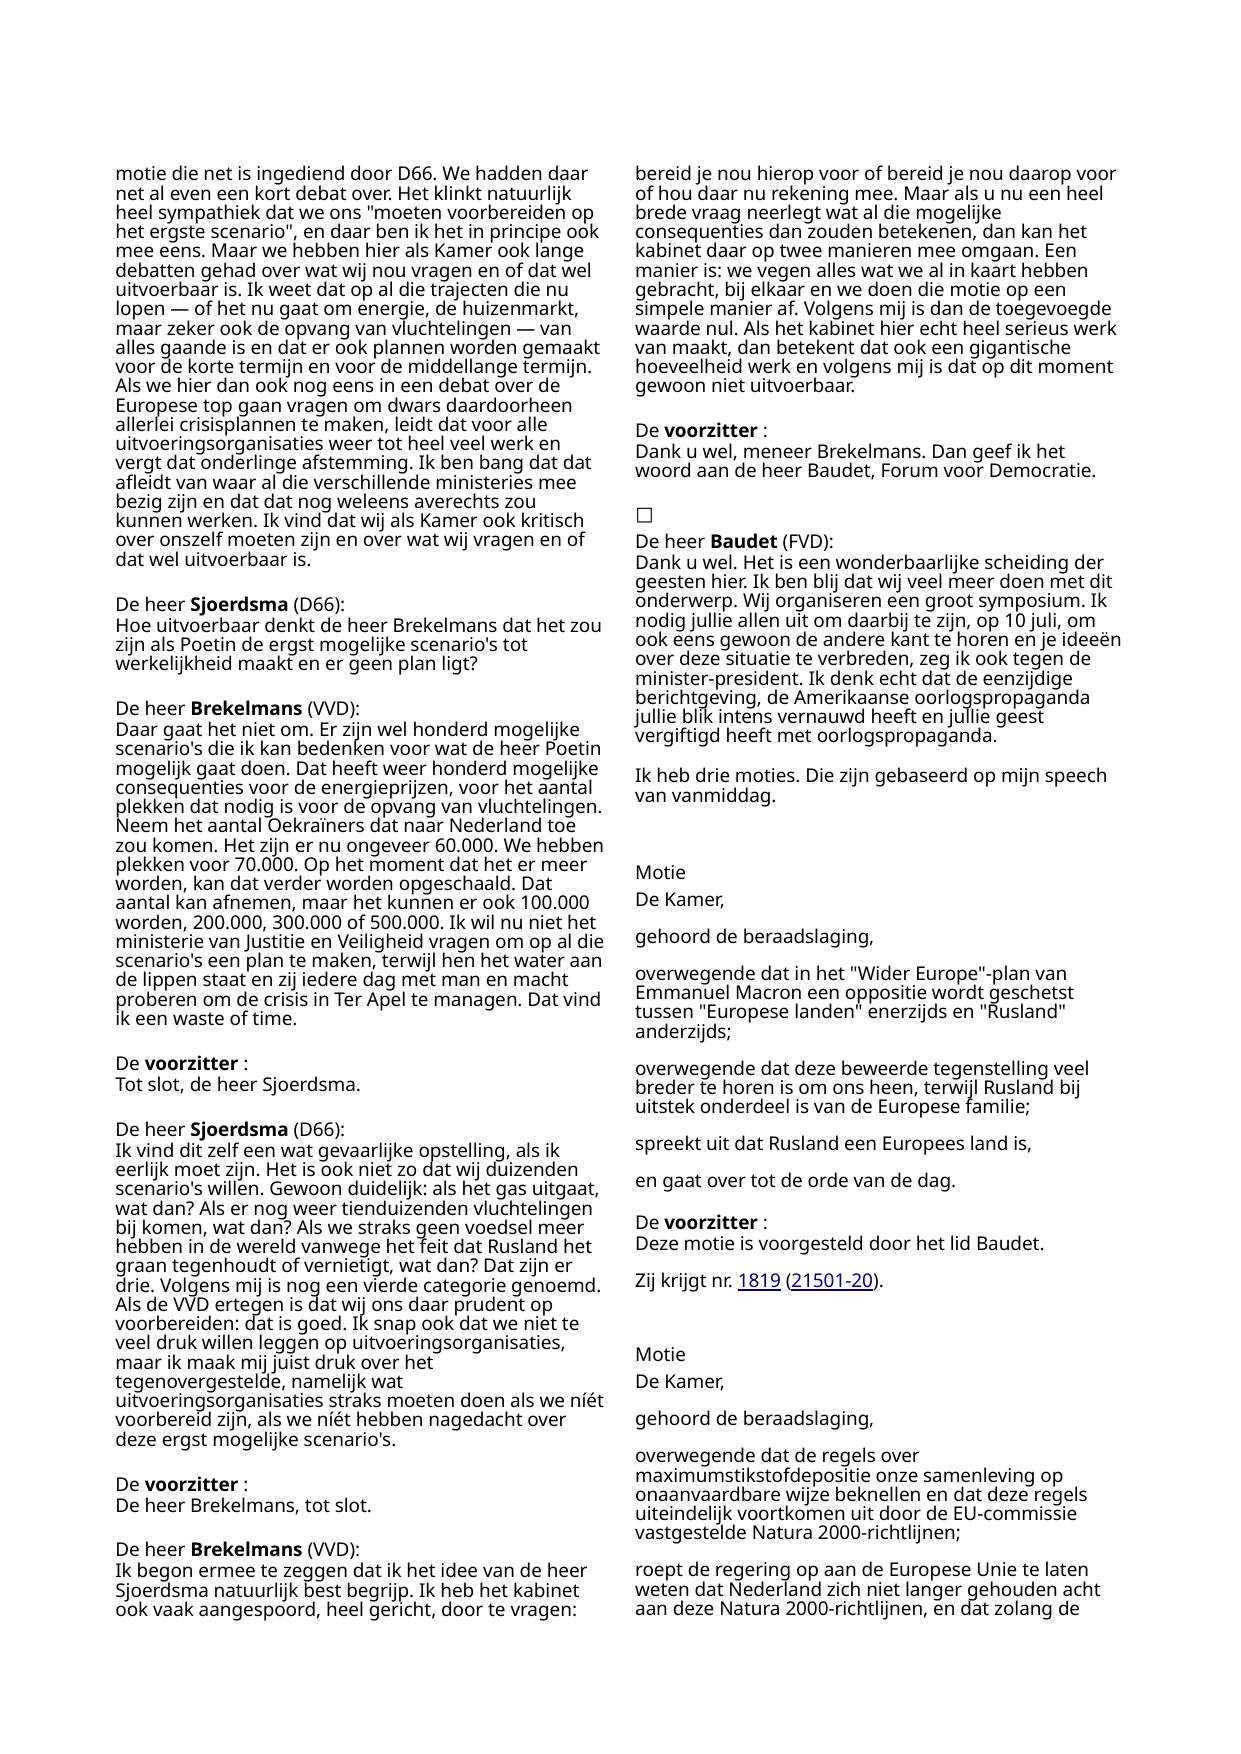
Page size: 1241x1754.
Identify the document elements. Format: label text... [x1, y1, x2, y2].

text overwegende dat in het "Wider Europe"-plan van Emmanuel Macron een oppositie wordt geschetst tussen "Europese landen" enerzijds en "Rusland" anderzijds; [635, 965, 1125, 1042]
text overwegende dat de regels over maximumstikstofdepositie onze samenleving op onaanvaardbare wijze beknellen en dat deze regels uiteindelijk voortkomen uit door de EU-commissie vastgestelde Natura 2000-richtlijnen; [635, 1447, 1125, 1544]
text De voorzitter : [635, 417, 1125, 443]
text Motie [635, 859, 1125, 885]
text Hoe uitvoerbaar denkt de heer Brekelmans dat het zou zijn als Poetin de ergst mogelijke scenario's tot werkelijkheid maakt en er geen plan ligt? [115, 617, 605, 674]
text en gaat over tot de orde van de dag. [635, 1172, 1125, 1192]
text gehoord de beraadslaging, [635, 928, 1125, 947]
text De heer Sjoerdsma (D66): [115, 591, 605, 617]
text De Kamer, [635, 891, 1125, 910]
text De heer Brekelmans (VVD): [115, 1537, 605, 1562]
text roept de regering op aan de Europese Unie te laten weten dat Nederland zich niet langer gehouden acht aan deze Natura 2000-richtlijnen, en dat zolang de [635, 1561, 1125, 1619]
text Tot slot, de heer Sjoerdsma. [115, 1076, 605, 1095]
text spreekt uit dat Rusland een Europees land is, [635, 1135, 1125, 1154]
text gehoord de beraadslaging, [635, 1410, 1125, 1429]
text De voorzitter : [115, 1471, 605, 1497]
text bereid je nou hierop voor of bereid je nou daarop voor of hou daar nu rekening mee. Maar als u nu een heel brede vraag neerlegt wat al die mogelijke consequenties dan zouden betekenen, dan kan het kabinet daar op twee manieren mee omgaan. Een manier is: we vegen alles wat we al in kaart hebben gebracht, bij elkaar en we doen die motie op een simpele manier af. Volgens mij is dan de toegevoegde waarde nul. Als het kabinet hier echt heel serieus werk van maakt, dan betekent dat ook een gigantische hoeveelheid werk en volgens mij is dat op dit moment gewoon niet uitvoerbaar. [635, 165, 1125, 397]
text Ik vind dit zelf een wat gevaarlijke opstelling, als ik eerlijk moet zijn. Het is ook niet zo dat wij duizenden scenario's willen. Gewoon duidelijk: als het gas uitgaat, wat dan? Als er nog weer tienduizenden vluchtelingen bij komen, wat dan? Als we straks geen voedsel meer hebben in de wereld vanwege het feit dat Rusland het graan tegenhoudt of vernietigt, wat dan? Dat zijn er drie. Volgens mij is nog een vierde categorie genoemd. Als de VVD ertegen is dat wij ons daar prudent op voorbereiden: dat is goed. Ik snap ook dat we niet te veel druk willen leggen op uitvoeringsorganisaties, maar ik maak mij juist druk over het tegenovergestelde, namelijk wat uitvoeringsorganisaties straks moeten doen als we níét voorbereid zijn, als we níét hebben nagedacht over deze ergst mogelijke scenario's. [115, 1142, 605, 1450]
text Motie [635, 1342, 1125, 1367]
text Ik heb drie moties. Die zijn gebaseerd op mijn speech van vanmiddag. [635, 767, 1125, 806]
text ⬜ [635, 502, 1125, 528]
text Dank u wel. Het is een wonderbaarlijke scheiding der geesten hier. Ik ben blij dat wij veel meer doen met dit onderwerp. Wij organiseren een groot symposium. Ik nodig jullie allen uit om daarbij te zijn, op 10 juli, om ook eens gewoon de andere kant te horen en je ideeën over deze situatie te verbreden, zeg ik ook tegen de minister-president. Ik denk echt dat de eenzijdige berichtgeving, de Amerikaanse oorlogspropaganda jullie blik intens vernauwd heeft en jullie geest vergiftigd heeft met oorlogspropaganda. [635, 554, 1125, 747]
text De heer Sjoerdsma (D66): [115, 1116, 605, 1142]
text Dank u wel, meneer Brekelmans. Dan geef ik het woord aan de heer Baudet, Forum voor Democratie. [635, 443, 1125, 482]
text Zij krijgt nr. 1819 (21501-20). [635, 1272, 1125, 1291]
text Ik begon ermee te zeggen dat ik het idee van de heer Sjoerdsma natuurlijk best begrijp. Ik heb het kabinet ook vaak aangespoord, heel gericht, door te vragen: [115, 1562, 605, 1620]
text Deze motie is voorgesteld door het lid Baudet. [635, 1235, 1125, 1254]
text motie die net is ingediend door D66. We hadden daar net al even een kort debat over. Het klinkt natuurlijk heel sympathiek dat we ons "moeten voorbereiden op het ergste scenario", en daar ben ik het in principe ook mee eens. Maar we hebben hier als Kamer ook lange debatten gehad over wat wij nou vragen en of dat wel uitvoerbaar is. Ik weet dat op al die trajecten die nu lopen — of het nu gaat om energie, de huizenmarkt, maar zeker ook de opvang van vluchtelingen — van alles gaande is en dat er ook plannen worden gemaakt voor de korte termijn en voor de middellange termijn. Als we hier dan ook nog eens in een debat over de Europese top gaan vragen om dwars daardoorheen allerlei crisisplannen te maken, leidt dat voor alle uitvoeringsorganisaties weer tot heel veel werk en vergt dat onderlinge afstemming. Ik ben bang dat dat afleidt van waar al die verschillende ministeries mee bezig zijn en dat dat nog weleens averechts zou kunnen werken. Ik vind dat wij als Kamer ook kritisch over onszelf moeten zijn en over wat wij vragen en of dat wel uitvoerbaar is. [115, 165, 605, 570]
text Daar gaat het niet om. Er zijn wel honderd mogelijke scenario's die ik kan bedenken voor wat de heer Poetin mogelijk gaat doen. Dat heeft weer honderd mogelijke consequenties voor de energieprijzen, voor het aantal plekken dat nodig is voor de opvang van vluchtelingen. Neem het aantal Oekraïners dat naar Nederland toe zou komen. Het zijn er nu ongeveer 60.000. We hebben plekken voor 70.000. Op het moment dat het er meer worden, kan dat verder worden opgeschaald. Dat aantal kan afnemen, maar het kunnen er ook 100.000 worden, 200.000, 300.000 of 500.000. Ik wil nu niet het ministerie van Justitie en Veiligheid vragen om op al die scenario's een plan te maken, terwijl hen het water aan de lippen staat en zij iedere dag met man en macht proberen om de crisis in Ter Apel te managen. Dat vind ik een waste of time. [115, 721, 605, 1029]
text De heer Brekelmans (VVD): [115, 695, 605, 721]
text De heer Brekelmans, tot slot. [115, 1497, 605, 1516]
text De voorzitter : [635, 1209, 1125, 1235]
text overwegende dat deze beweerde tegenstelling veel breder te horen is om ons heen, terwijl Rusland bij uitstek onderdeel is van de Europese familie; [635, 1060, 1125, 1118]
text De voorzitter : [115, 1050, 605, 1076]
text De heer Baudet (FVD): [635, 528, 1125, 554]
text De Kamer, [635, 1373, 1125, 1393]
